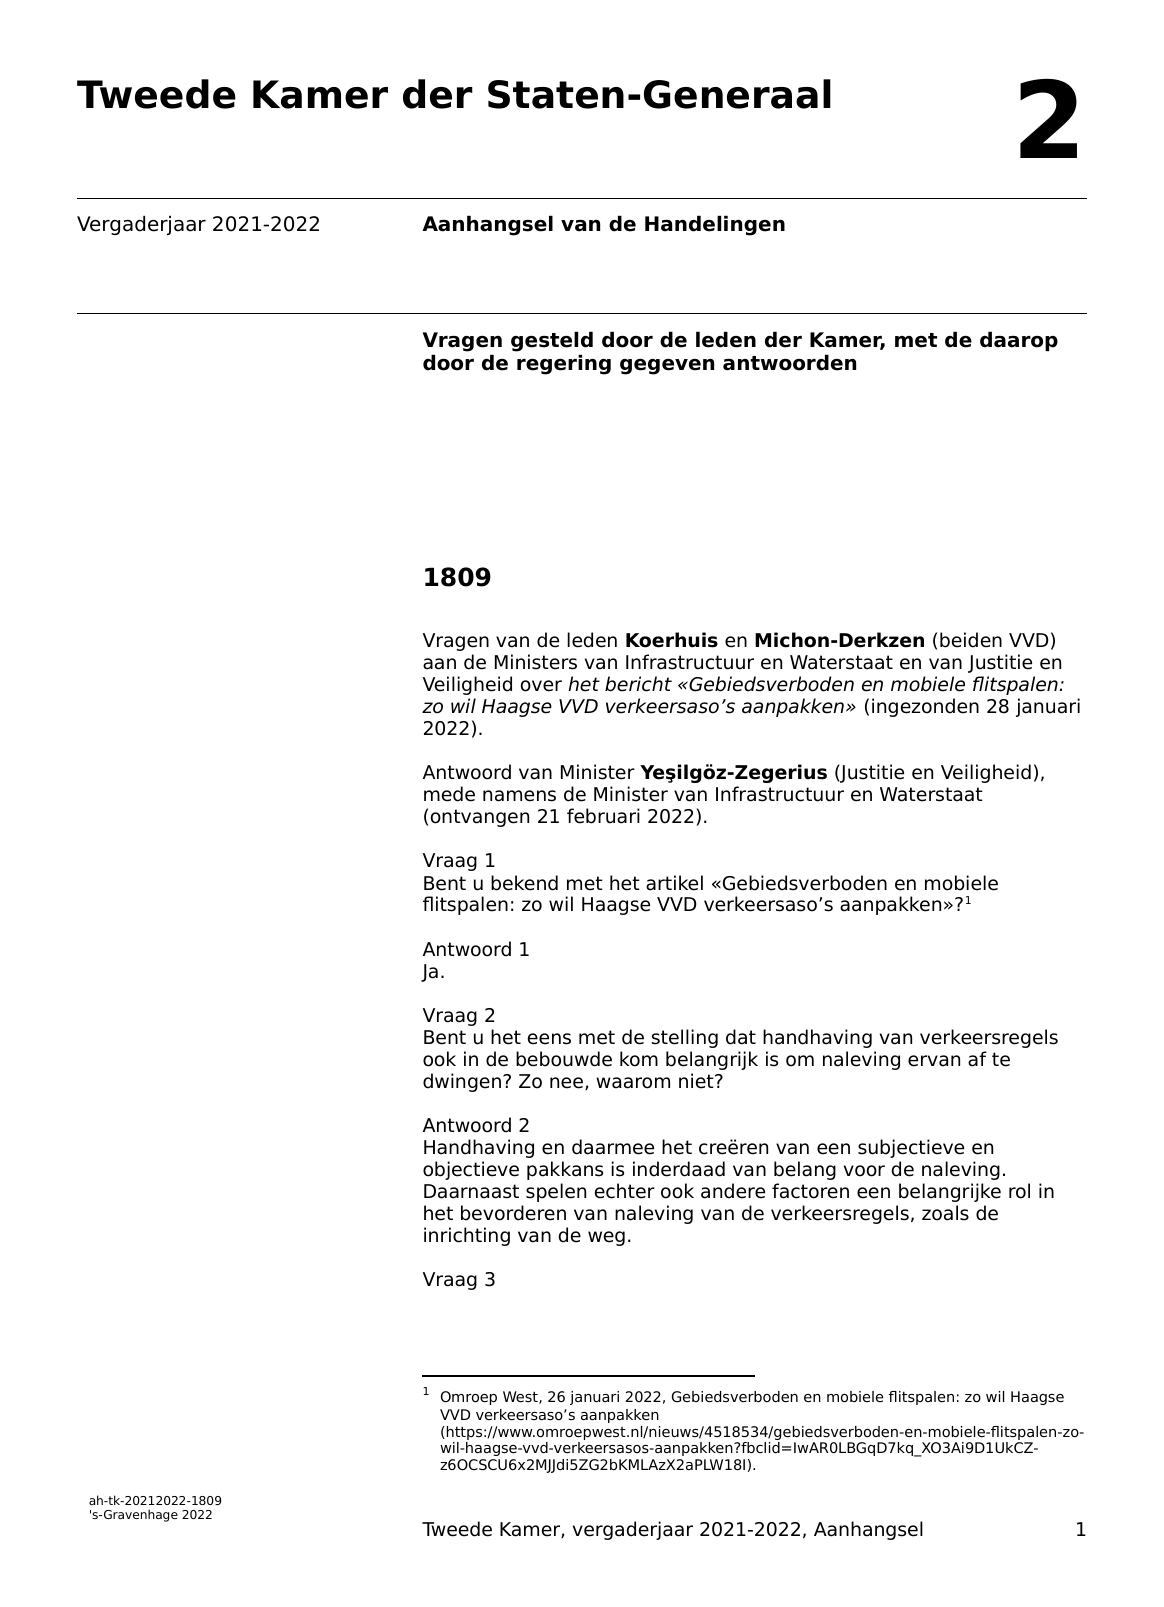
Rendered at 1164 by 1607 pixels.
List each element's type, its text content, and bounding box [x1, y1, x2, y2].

text Vraag 1 [422, 850, 1087, 872]
text Antwoord van Minister Yeşilgöz-Zegerius (Justitie en Veiligheid), mede namens de Minister van Infrastructuur en Waterstaat (ontvangen 21 februari 2022). [422, 762, 1087, 828]
text Antwoord 1 [422, 938, 1087, 961]
text Antwoord 2 [422, 1115, 1087, 1137]
text ah-tk-20212022-1809 [88, 1494, 323, 1508]
text 1809 [422, 563, 1087, 592]
table_cell Aanhangsel van de Handelingen [422, 199, 1087, 313]
text Handhaving en daarmee het creëren van een subjectieve en objectieve pakkans is inderdaad van belang voor de naleving. Daarnaast spelen echter ook andere factoren een belangrijke rol in het bevorderen van naleving van de verkeersregels, zoals de inrichting van de weg. [422, 1137, 1087, 1247]
text Bent u het eens met de stelling dat handhaving van verkeersregels ook in de bebouwde kom belangrijk is om naleving ervan af te dwingen? Zo nee, waarom niet? [422, 1027, 1087, 1093]
table_header Tweede Kamer der Staten-Generaal [77, 59, 886, 198]
table_cell [77, 314, 422, 375]
text Bent u bekend met het artikel «Gebiedsverboden en mobiele flitspalen: zo wil Haagse VVD verkeersaso’s aanpakken»? [422, 872, 1087, 916]
text Vraag 3 [422, 1269, 1087, 1291]
table_cell Vergaderjaar 2021-2022 [77, 199, 422, 313]
text Vragen van de leden Koerhuis en Michon-Derkzen (beiden VVD) aan de Ministers van Infrastructuur en Waterstaat en van Justitie en Veiligheid over het bericht «Gebiedsverboden en mobiele flitspalen: zo wil Haagse VVD verkeersaso’s aanpakken» (ingezonden 28 januari 2022). [422, 630, 1087, 740]
table_cell Vragen gesteld door de leden der Kamer, met de daarop door de regering gegeven antwoorden [422, 314, 1087, 375]
table_header 2 [886, 59, 1087, 198]
text 's-Gravenhage 2022 [88, 1508, 323, 1522]
text Ja. [422, 961, 1087, 982]
text Omroep West, 26 januari 2022, Gebiedsverboden en mobiele flitspalen: zo wil Haagse VVD verkeersaso’s aanpakken (https://www.omroepwest.nl/nieuws/4518534/gebiedsverboden-en-mobiele-flitspalen-zo-wil-haagse-vvd-verkeersasos-aanpakken?fbclid=IwAR0LBGqD7kq_XO3Ai9D1UkCZ-z6OCSCU6x2MJJdi5ZG2bKMLAzX2aPLW18I). [422, 1385, 1087, 1474]
text Vraag 2 [422, 1005, 1087, 1027]
